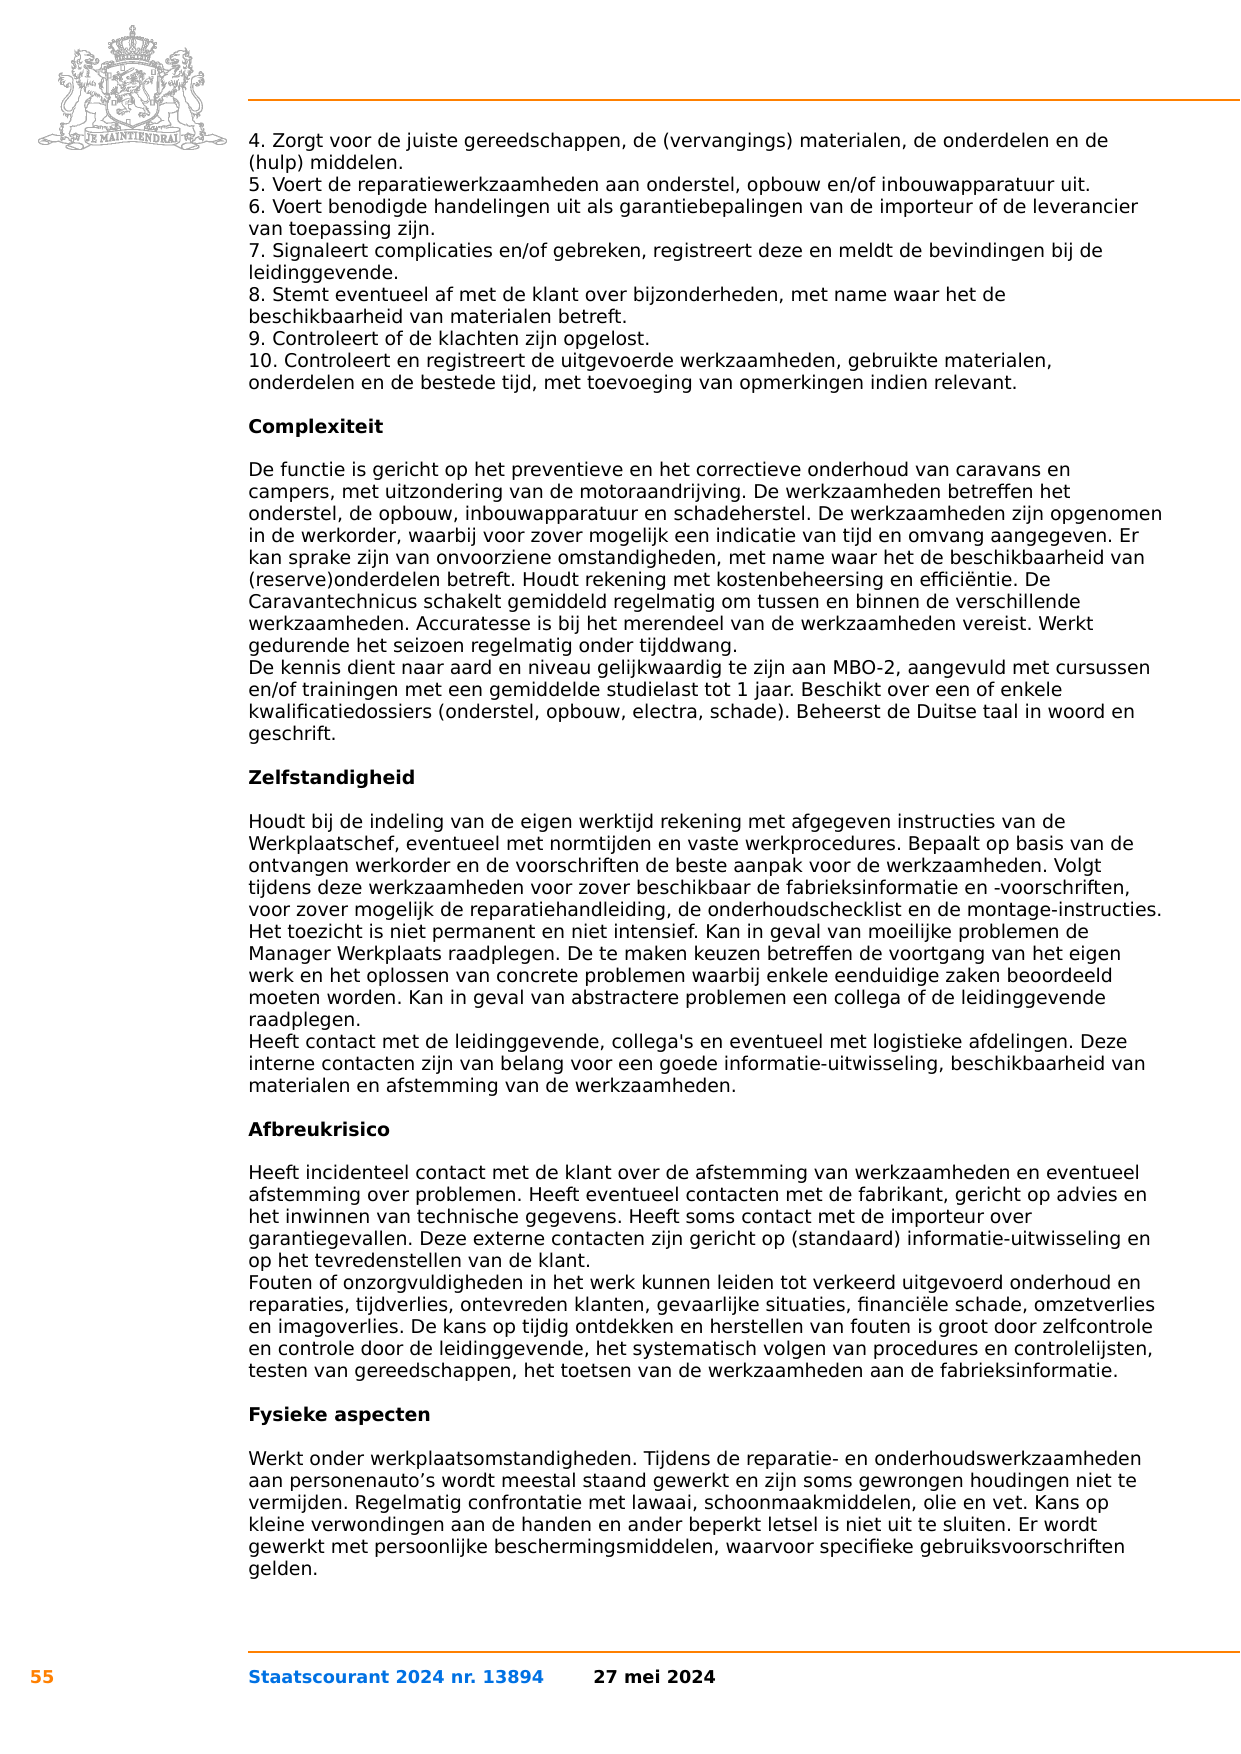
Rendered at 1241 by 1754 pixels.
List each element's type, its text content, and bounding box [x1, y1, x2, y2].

subtitle Complexiteit [248, 416, 1163, 437]
text De kennis dient naar aard en niveau gelijkwaardig te zijn aan MBO-2, aangevuld met cursussen en/of trainingen met een gemiddelde studielast tot 1 jaar. Beschikt over een of enkele kwalificatiedossiers (onderstel, opbouw, electra, schade). Beheerst de Duitse taal in woord en geschrift. [248, 657, 1163, 745]
text De functie is gericht op het preventieve en het correctieve onderhoud van caravans en campers, met uitzondering van de motoraandrijving. De werkzaamheden betreffen het onderstel, de opbouw, inbouwapparatuur en schadeherstel. De werkzaamheden zijn opgenomen in de werkorder, waarbij voor zover mogelijk een indicatie van tijd en omvang aangegeven. Er kan sprake zijn van onvoorziene omstandigheden, met name waar het de beschikbaarheid van (reserve)onderdelen betreft. Houdt rekening met kostenbeheersing en efficiëntie. De Caravantechnicus schakelt gemiddeld regelmatig om tussen en binnen de verschillende werkzaamheden. Accuratesse is bij het merendeel van de werkzaamheden vereist. Werkt gedurende het seizoen regelmatig onder tijddwang. [248, 459, 1163, 657]
text Werkt onder werkplaatsomstandigheden. Tijdens de reparatie- en onderhoudswerkzaamheden aan personenauto’s wordt meestal staand gewerkt en zijn soms gewrongen houdingen niet te vermijden. Regelmatig confrontatie met lawaai, schoonmaakmiddelen, olie en vet. Kans op kleine verwondingen aan de handen en ander beperkt letsel is niet uit te sluiten. Er wordt gewerkt met persoonlijke beschermingsmiddelen, waarvoor specifieke gebruiksvoorschriften gelden. [248, 1448, 1163, 1580]
subtitle Afbreukrisico [248, 1118, 1163, 1140]
text 8. Stemt eventueel af met de klant over bijzonderheden, met name waar het de beschikbaarheid van materialen betreft. [248, 284, 1163, 328]
picture [38, 25, 227, 150]
text 6. Voert benodigde handelingen uit als garantiebepalingen van de importeur of de leverancier van toepassing zijn. [248, 196, 1163, 240]
text Heeft contact met de leidinggevende, collega's en eventueel met logistieke afdelingen. Deze interne contacten zijn van belang voor een goede informatie-uitwisseling, beschikbaarheid van materialen en afstemming van de werkzaamheden. [248, 1031, 1163, 1097]
text 4. Zorgt voor de juiste gereedschappen, de (vervangings) materialen, de onderdelen en de (hulp) middelen. [248, 130, 1163, 174]
text 5. Voert de reparatiewerkzaamheden aan onderstel, opbouw en/of inbouwapparatuur uit. [248, 174, 1163, 196]
text 10. Controleert en registreert de uitgevoerde werkzaamheden, gebruikte materialen, onderdelen en de bestede tijd, met toevoeging van opmerkingen indien relevant. [248, 350, 1163, 394]
text Fouten of onzorgvuldigheden in het werk kunnen leiden tot verkeerd uitgevoerd onderhoud en reparaties, tijdverlies, ontevreden klanten, gevaarlijke situaties, financiële schade, omzetverlies en imagoverlies. De kans op tijdig ontdekken en herstellen van fouten is groot door zelfcontrole en controle door de leidinggevende, het systematisch volgen van procedures en controlelijsten, testen van gereedschappen, het toetsen van de werkzaamheden aan de fabrieksinformatie. [248, 1272, 1163, 1382]
text Heeft incidenteel contact met de klant over de afstemming van werkzaamheden en eventueel afstemming over problemen. Heeft eventueel contacten met de fabrikant, gericht op advies en het inwinnen van technische gegevens. Heeft soms contact met de importeur over garantiegevallen. Deze externe contacten zijn gericht op (standaard) informatie-uitwisseling en op het tevredenstellen van de klant. [248, 1162, 1163, 1272]
text 7. Signaleert complicaties en/of gebreken, registreert deze en meldt de bevindingen bij de leidinggevende. [248, 240, 1163, 284]
text 9. Controleert of de klachten zijn opgelost. [248, 328, 1163, 350]
subtitle Fysieke aspecten [248, 1404, 1163, 1426]
text Houdt bij de indeling van de eigen werktijd rekening met afgegeven instructies van de Werkplaatschef, eventueel met normtijden en vaste werkprocedures. Bepaalt op basis van de ontvangen werkorder en de voorschriften de beste aanpak voor de werkzaamheden. Volgt tijdens deze werkzaamheden voor zover beschikbaar de fabrieksinformatie en -voorschriften, voor zover mogelijk de reparatiehandleiding, de onderhoudschecklist en de montage-instructies. Het toezicht is niet permanent en niet intensief. Kan in geval van moeilijke problemen de Manager Werkplaats raadplegen. De te maken keuzen betreffen de voortgang van het eigen werk en het oplossen van concrete problemen waarbij enkele eenduidige zaken beoordeeld moeten worden. Kan in geval van abstractere problemen een collega of de leidinggevende raadplegen. [248, 811, 1163, 1031]
subtitle Zelfstandigheid [248, 767, 1163, 789]
